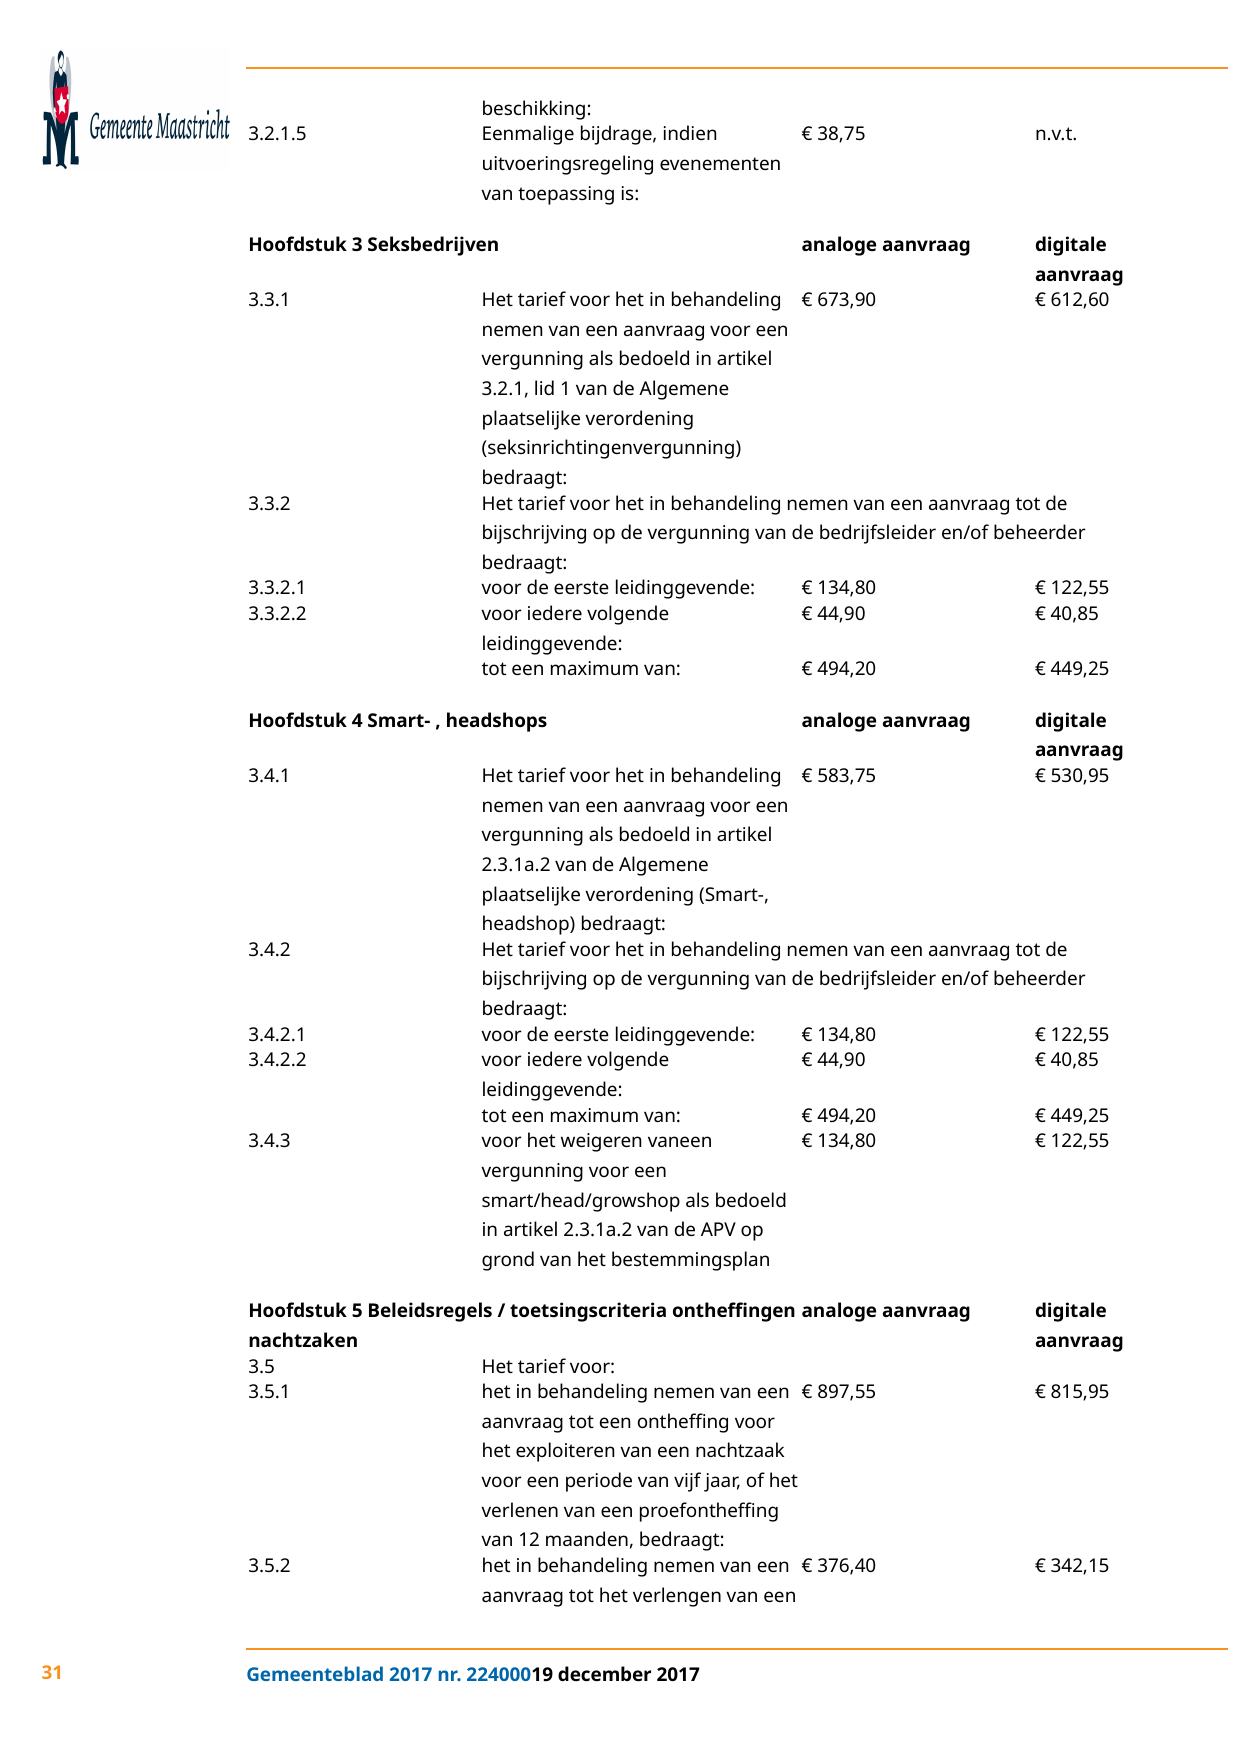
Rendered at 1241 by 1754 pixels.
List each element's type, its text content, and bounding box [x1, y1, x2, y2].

table_cell voor het weigeren vaneen vergunning voor een smart/head/growshop als bedoeld in artikel 2.3.1a.2 van de APV op grond van het bestemmingsplan [481, 1128, 801, 1272]
table_cell Het tarief voor: [481, 1353, 801, 1378]
table_cell [248, 95, 481, 121]
table_cell 3.2.1.5 [248, 121, 481, 205]
table_cell [248, 1102, 481, 1128]
table_cell [1035, 205, 1152, 231]
table_cell [801, 1272, 1035, 1297]
table_cell 3.5 [248, 1353, 481, 1378]
table_cell voor de eerste leidinggevende: [481, 575, 801, 600]
table_cell 3.5.2 [248, 1552, 481, 1607]
table_cell voor iedere volgende leidinggevende: [481, 600, 801, 656]
table_cell analoge aanvraag [801, 1298, 1035, 1353]
table_cell [1035, 681, 1152, 707]
table_cell het in behandeling nemen van een aanvraag tot het verlengen van een [481, 1552, 801, 1607]
table_cell € 673,90 [801, 286, 1035, 490]
table_cell 3.3.2 [248, 490, 481, 574]
table_cell [801, 1353, 1035, 1378]
table_cell 3.3.1 [248, 286, 481, 490]
table_cell € 494,20 [801, 1102, 1035, 1128]
table_cell € 815,95 [1035, 1379, 1152, 1552]
table_cell € 134,80 [801, 575, 1035, 600]
table_cell het in behandeling nemen van een aanvraag tot een ontheffing voor het exploiteren van een nachtzaak voor een periode van vijf jaar, of het verlenen van een proefontheffing van 12 maanden, bedraagt: [481, 1379, 801, 1552]
table_cell 3.3.2.2 [248, 600, 481, 656]
table_cell € 376,40 [801, 1552, 1035, 1607]
table_cell € 44,90 [801, 600, 1035, 656]
table_cell € 342,15 [1035, 1552, 1152, 1607]
table_cell Hoofdstuk 4 Smart- , headshops [248, 707, 801, 762]
table_cell [248, 1272, 481, 1297]
table_cell 3.3.2.1 [248, 575, 481, 600]
table_cell analoge aanvraag [801, 707, 1035, 762]
table_cell 3.4.2 [248, 936, 481, 1021]
table_cell 3.4.1 [248, 763, 481, 936]
table_cell Het tarief voor het in behandeling nemen van een aanvraag voor een vergunning als bedoeld in artikel 3.2.1, lid 1 van de Algemene plaatselijke verordening (seksinrichtingenvergunning) bedraagt: [481, 286, 801, 490]
table_cell [1035, 1353, 1152, 1378]
table_cell Het tarief voor het in behandeling nemen van een aanvraag tot de bijschrijving op de vergunning van de bedrijfsleider en/of beheerder bedraagt: [481, 936, 1152, 1021]
table_cell € 134,80 [801, 1128, 1035, 1272]
table_cell Hoofdstuk 3 Seksbedrijven [248, 231, 801, 286]
table_cell n.v.t. [1035, 121, 1152, 205]
table_cell voor iedere volgende leidinggevende: [481, 1047, 801, 1102]
table_cell digitale aanvraag [1035, 1298, 1152, 1353]
table_cell 3.4.2.2 [248, 1047, 481, 1102]
picture [41, 47, 231, 172]
table_cell [801, 681, 1035, 707]
table_cell 3.4.3 [248, 1128, 481, 1272]
table_cell € 44,90 [801, 1047, 1035, 1102]
table_cell beschikking: [481, 95, 801, 121]
table_cell Het tarief voor het in behandeling nemen van een aanvraag tot de bijschrijving op de vergunning van de bedrijfsleider en/of beheerder bedraagt: [481, 490, 1152, 574]
table_cell Eenmalige bijdrage, indien uitvoeringsregeling evenementen van toepassing is: [481, 121, 801, 205]
table_cell € 583,75 [801, 763, 1035, 936]
table_cell [248, 656, 481, 681]
table_cell € 38,75 [801, 121, 1035, 205]
table_cell Hoofdstuk 5 Beleidsregels / toetsingscriteria ontheffingen nachtzaken [248, 1298, 801, 1353]
table_cell € 494,20 [801, 656, 1035, 681]
table_cell tot een maximum van: [481, 1102, 801, 1128]
table_cell digitale aanvraag [1035, 707, 1152, 762]
table_cell tot een maximum van: [481, 656, 801, 681]
table_cell € 40,85 [1035, 600, 1152, 656]
table_cell [248, 681, 481, 707]
table_cell [248, 205, 481, 231]
table_cell Het tarief voor het in behandeling nemen van een aanvraag voor een vergunning als bedoeld in artikel 2.3.1a.2 van de Algemene plaatselijke verordening (Smart-, headshop) bedraagt: [481, 763, 801, 936]
table_cell [1035, 1272, 1152, 1297]
table_cell € 530,95 [1035, 763, 1152, 936]
table_cell [801, 205, 1035, 231]
table_cell € 449,25 [1035, 1102, 1152, 1128]
table_cell digitale aanvraag [1035, 231, 1152, 286]
table_cell [801, 95, 1035, 121]
table_cell € 449,25 [1035, 656, 1152, 681]
table_cell voor de eerste leidinggevende: [481, 1021, 801, 1047]
table_cell 3.4.2.1 [248, 1021, 481, 1047]
table_cell [481, 1272, 801, 1297]
table_cell € 134,80 [801, 1021, 1035, 1047]
table_cell [481, 205, 801, 231]
table_cell [481, 681, 801, 707]
table_cell € 122,55 [1035, 1128, 1152, 1272]
table_cell € 40,85 [1035, 1047, 1152, 1102]
table_cell analoge aanvraag [801, 231, 1035, 286]
table_cell € 122,55 [1035, 575, 1152, 600]
table_cell € 122,55 [1035, 1021, 1152, 1047]
table_cell 3.5.1 [248, 1379, 481, 1552]
table_cell € 897,55 [801, 1379, 1035, 1552]
table_cell [1035, 95, 1152, 121]
table_cell € 612,60 [1035, 286, 1152, 490]
